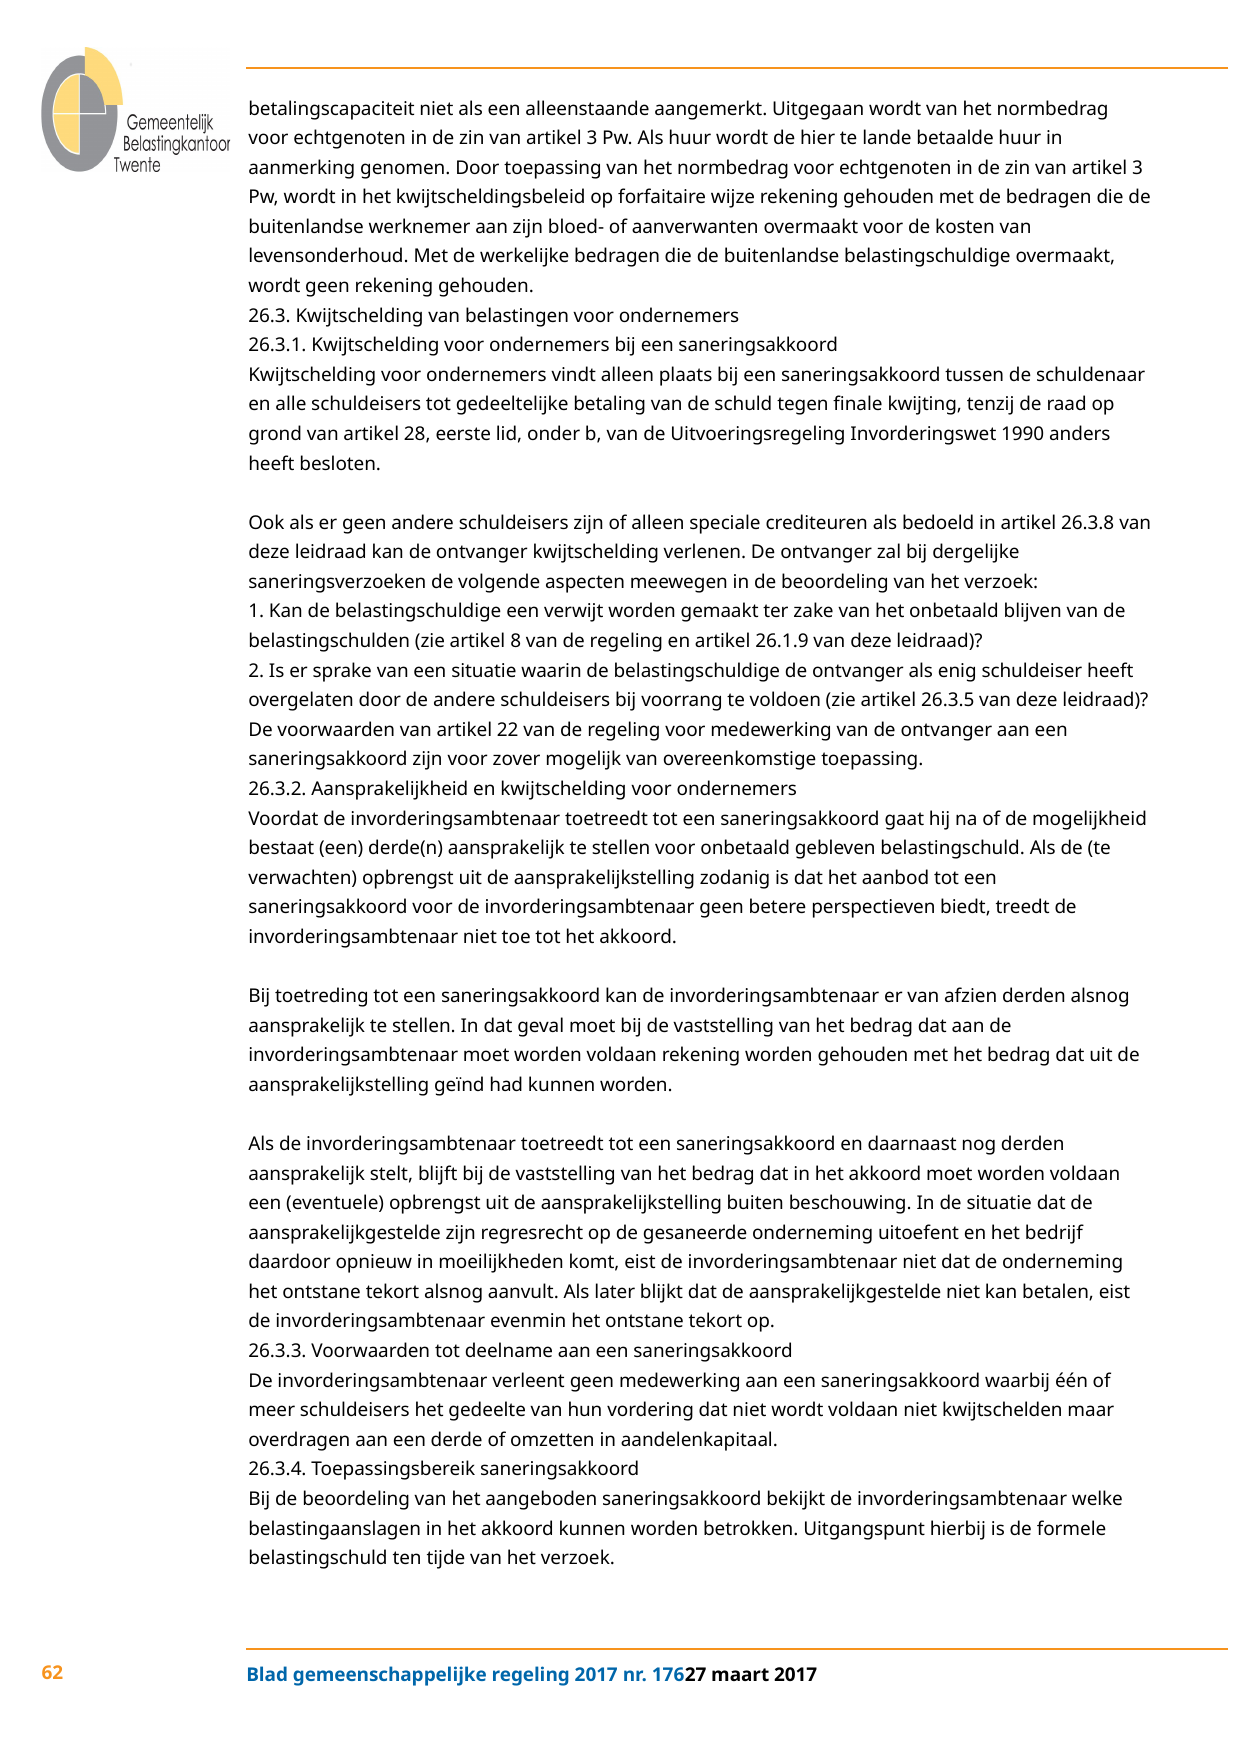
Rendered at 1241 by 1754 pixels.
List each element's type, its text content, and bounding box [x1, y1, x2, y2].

text Als de invorderingsambtenaar toetreedt tot een saneringsakkoord en daarnaast nog derden aansprakelijk stelt, blijft bij de vaststelling van het bedrag dat in het akkoord moet worden voldaan een (eventuele) opbrengst uit de aansprakelijkstelling buiten beschouwing. In de situatie dat de aansprakelijkgestelde zijn regresrecht op de gesaneerde onderneming uitoefent en het bedrijf daardoor opnieuw in moeilijkheden komt, eist de invorderingsambtenaar niet dat de onderneming het ontstane tekort alsnog aanvult. Als later blijkt dat de aansprakelijkgestelde niet kan betalen, eist de invorderingsambtenaar evenmin het ontstane tekort op. [248, 1130, 1152, 1333]
text 26.3.3. Voorwaarden tot deelname aan een saneringsakkoord [248, 1337, 1152, 1363]
text Bij toetreding tot een saneringsakkoord kan de invorderingsambtenaar er van afzien derden alsnog aansprakelijk te stellen. In dat geval moet bij de vaststelling van het bedrag dat aan de invorderingsambtenaar moet worden voldaan rekening worden gehouden met het bedrag dat uit de aansprakelijkstelling geïnd had kunnen worden. [248, 982, 1152, 1097]
text 26.3.4. Toepassingsbereik saneringsakkoord [248, 1456, 1152, 1481]
text 26.3.2. Aansprakelijkheid en kwijtschelding voor ondernemers [248, 775, 1152, 801]
text 26.3.1. Kwijtschelding voor ondernemers bij een saneringsakkoord [248, 331, 1152, 357]
text Kwijtschelding voor ondernemers vindt alleen plaats bij een saneringsakkoord tussen de schuldenaar en alle schuldeisers tot gedeeltelijke betaling van de schuld tegen finale kwijting, tenzij de raad op grond van artikel 28, eerste lid, onder b, van de Uitvoeringsregeling Invorderingswet 1990 anders heeft besloten. [248, 361, 1152, 476]
text De invorderingsambtenaar verleent geen medewerking aan een saneringsakkoord waarbij één of meer schuldeisers het gedeelte van hun vordering dat niet wordt voldaan niet kwijtschelden maar overdragen aan een derde of omzetten in aandelenkapitaal. [248, 1367, 1152, 1452]
text Voordat de invorderingsambtenaar toetreedt tot een saneringsakkoord gaat hij na of de mogelijkheid bestaat (een) derde(n) aansprakelijk te stellen voor onbetaald gebleven belastingschuld. Als de (te verwachten) opbrengst uit de aansprakelijkstelling zodanig is dat het aanbod tot een saneringsakkoord voor de invorderingsambtenaar geen betere perspectieven biedt, treedt de invorderingsambtenaar niet toe tot het akkoord. [248, 805, 1152, 949]
picture [41, 47, 231, 172]
text Ook als er geen andere schuldeisers zijn of alleen speciale crediteuren als bedoeld in artikel 26.3.8 van deze leidraad kan de ontvanger kwijtschelding verlenen. De ontvanger zal bij dergelijke saneringsverzoeken de volgende aspecten meewegen in de beoordeling van het verzoek: [248, 509, 1152, 594]
text 1. Kan de belastingschuldige een verwijt worden gemaakt ter zake van het onbetaald blijven van de belastingschulden (zie artikel 8 van de regeling en artikel 26.1.9 van deze leidraad)? [248, 598, 1152, 653]
text 2. Is er sprake van een situatie waarin de belastingschuldige de ontvanger als enig schuldeiser heeft overgelaten door de andere schuldeisers bij voorrang te voldoen (zie artikel 26.3.5 van deze leidraad)? De voorwaarden van artikel 22 van de regeling voor medewerking van de ontvanger aan een saneringsakkoord zijn voor zover mogelijk van overeenkomstige toepassing. [248, 657, 1152, 771]
text 26.3. Kwijtschelding van belastingen voor ondernemers [248, 302, 1152, 328]
text betalingscapaciteit niet als een alleenstaande aangemerkt. Uitgegaan wordt van het normbedrag voor echtgenoten in de zin van artikel 3 Pw. Als huur wordt de hier te lande betaalde huur in aanmerking genomen. Door toepassing van het normbedrag voor echtgenoten in de zin van artikel 3 Pw, wordt in het kwijtscheldingsbeleid op forfaitaire wijze rekening gehouden met de bedragen die de buitenlandse werknemer aan zijn bloed- of aanverwanten overmaakt voor de kosten van levensonderhoud. Met de werkelijke bedragen die de buitenlandse belastingschuldige overmaakt, wordt geen rekening gehouden. [248, 95, 1152, 298]
text Bij de beoordeling van het aangeboden saneringsakkoord bekijkt de invorderingsambtenaar welke belastingaanslagen in het akkoord kunnen worden betrokken. Uitgangspunt hierbij is de formele belastingschuld ten tijde van het verzoek. [248, 1485, 1152, 1570]
